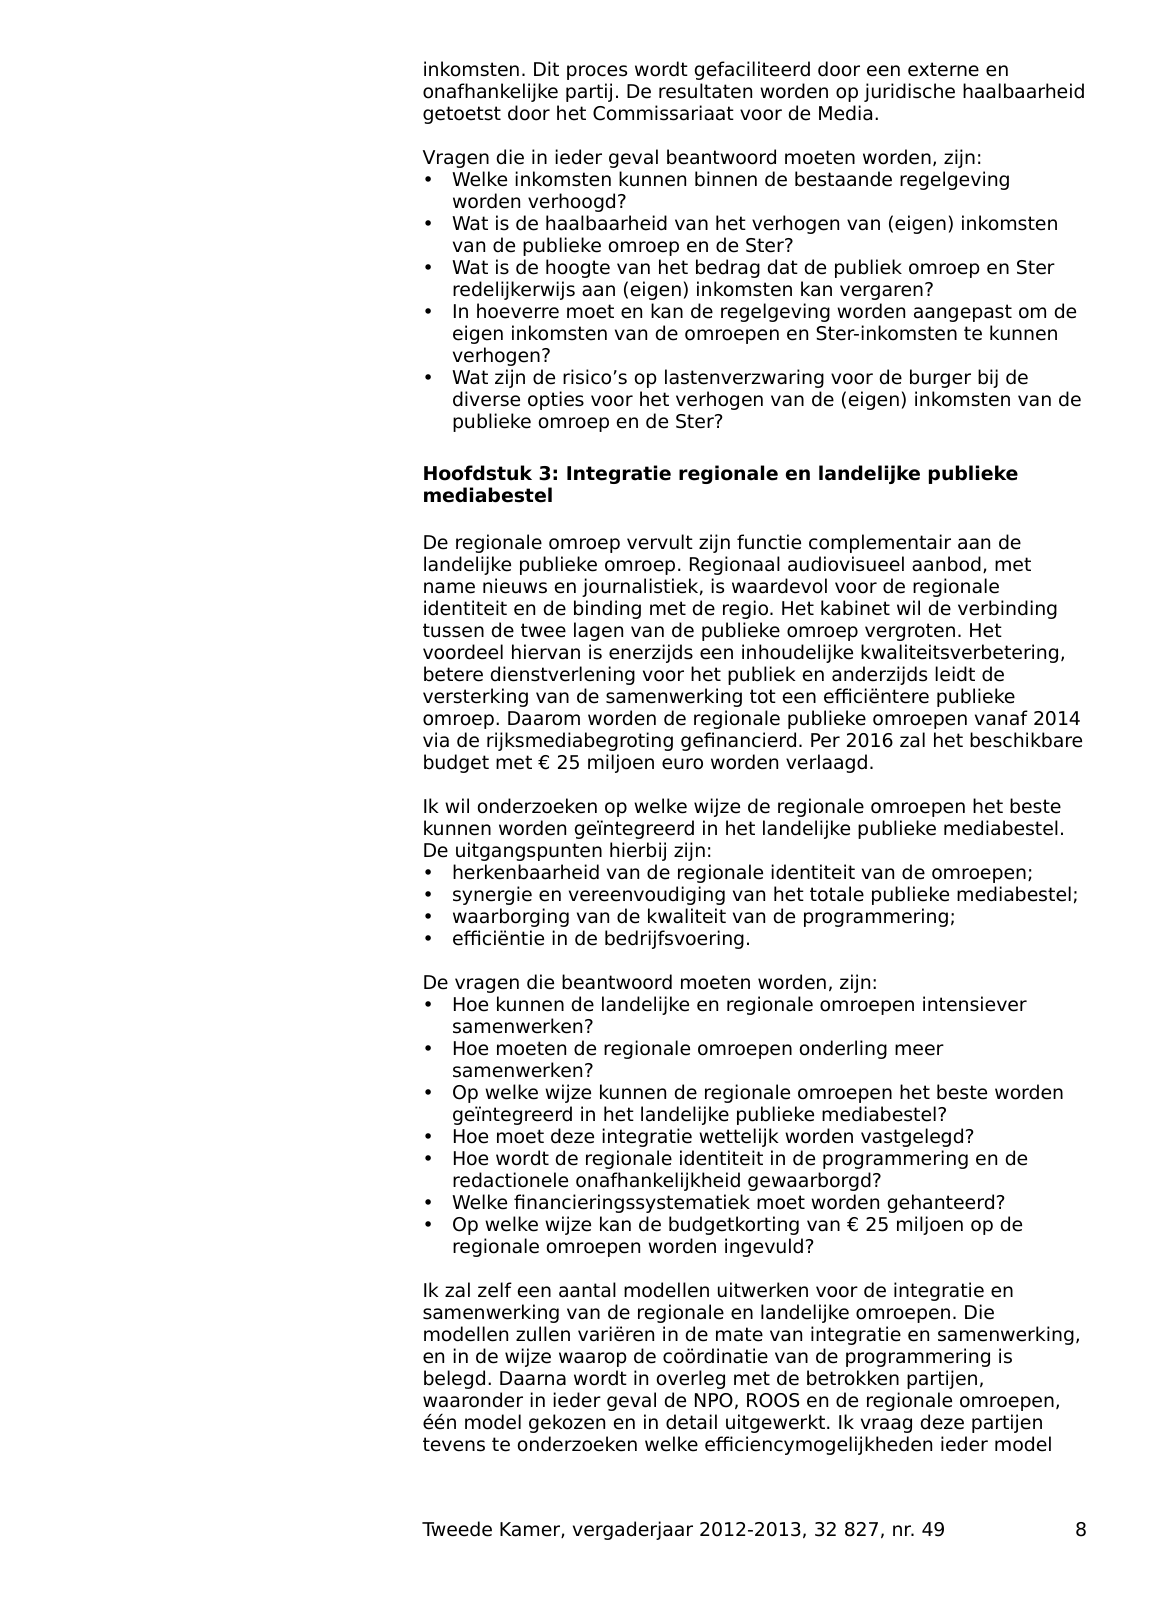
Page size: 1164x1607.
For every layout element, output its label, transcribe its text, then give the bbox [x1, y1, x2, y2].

text Ik wil onderzoeken op welke wijze de regionale omroepen het beste kunnen worden geïntegreerd in het landelijke publieke mediabestel. De uitgangspunten hierbij zijn: [422, 796, 1087, 862]
text • Welke inkomsten kunnen binnen de bestaande regelgeving worden verhoogd? [422, 169, 1087, 213]
text • efficiëntie in de bedrijfsvoering. [422, 928, 1087, 950]
text Vragen die in ieder geval beantwoord moeten worden, zijn: [422, 147, 1087, 169]
text • Hoe moeten de regionale omroepen onderling meer samenwerken? [422, 1038, 1087, 1082]
text • Welke financieringssystematiek moet worden gehanteerd? [422, 1192, 1087, 1214]
text • waarborging van de kwaliteit van de programmering; [422, 906, 1087, 928]
subtitle Hoofdstuk 3: Integratie regionale en landelijke publieke mediabestel [422, 463, 1087, 507]
text • In hoeverre moet en kan de regelgeving worden aangepast om de eigen inkomsten van de omroepen en Ster-inkomsten te kunnen verhogen? [422, 301, 1087, 367]
text • Hoe moet deze integratie wettelijk worden vastgelegd? [422, 1126, 1087, 1148]
text inkomsten. Dit proces wordt gefaciliteerd door een externe en onafhankelijke partij. De resultaten worden op juridische haalbaarheid getoetst door het Commissariaat voor de Media. [422, 59, 1087, 125]
text • Hoe wordt de regionale identiteit in de programmering en de redactionele onafhankelijkheid gewaarborgd? [422, 1148, 1087, 1192]
text De regionale omroep vervult zijn functie complementair aan de landelijke publieke omroep. Regionaal audiovisueel aanbod, met name nieuws en journalistiek, is waardevol voor de regionale identiteit en de binding met de regio. Het kabinet wil de verbinding tussen de twee lagen van de publieke omroep vergroten. Het voordeel hiervan is enerzijds een inhoudelijke kwaliteitsverbetering, betere dienstverlening voor het publiek en anderzijds leidt de versterking van de samenwerking tot een efficiëntere publieke omroep. Daarom worden de regionale publieke omroepen vanaf 2014 via de rijksmediabegroting gefinancierd. Per 2016 zal het beschikbare budget met € 25 miljoen euro worden verlaagd. [422, 532, 1087, 774]
text Ik zal zelf een aantal modellen uitwerken voor de integratie en samenwerking van de regionale en landelijke omroepen. Die modellen zullen variëren in de mate van integratie en samenwerking, en in de wijze waarop de coördinatie van de programmering is belegd. Daarna wordt in overleg met de betrokken partijen, waaronder in ieder geval de NPO, ROOS en de regionale omroepen, één model gekozen en in detail uitgewerkt. Ik vraag deze partijen tevens te onderzoeken welke efficiencymogelijkheden ieder model [422, 1280, 1087, 1456]
text • Wat is de hoogte van het bedrag dat de publiek omroep en Ster redelijkerwijs aan (eigen) inkomsten kan vergaren? [422, 257, 1087, 301]
text • Hoe kunnen de landelijke en regionale omroepen intensiever samenwerken? [422, 994, 1087, 1038]
text • herkenbaarheid van de regionale identiteit van de omroepen; [422, 862, 1087, 884]
text • Op welke wijze kan de budgetkorting van € 25 miljoen op de regionale omroepen worden ingevuld? [422, 1214, 1087, 1258]
text • Op welke wijze kunnen de regionale omroepen het beste worden geïntegreerd in het landelijke publieke mediabestel? [422, 1082, 1087, 1126]
text De vragen die beantwoord moeten worden, zijn: [422, 972, 1087, 994]
text • Wat zijn de risico’s op lastenverzwaring voor de burger bij de diverse opties voor het verhogen van de (eigen) inkomsten van de publieke omroep en de Ster? [422, 367, 1087, 433]
text • Wat is de haalbaarheid van het verhogen van (eigen) inkomsten van de publieke omroep en de Ster? [422, 213, 1087, 257]
text • synergie en vereenvoudiging van het totale publieke mediabestel; [422, 884, 1087, 906]
